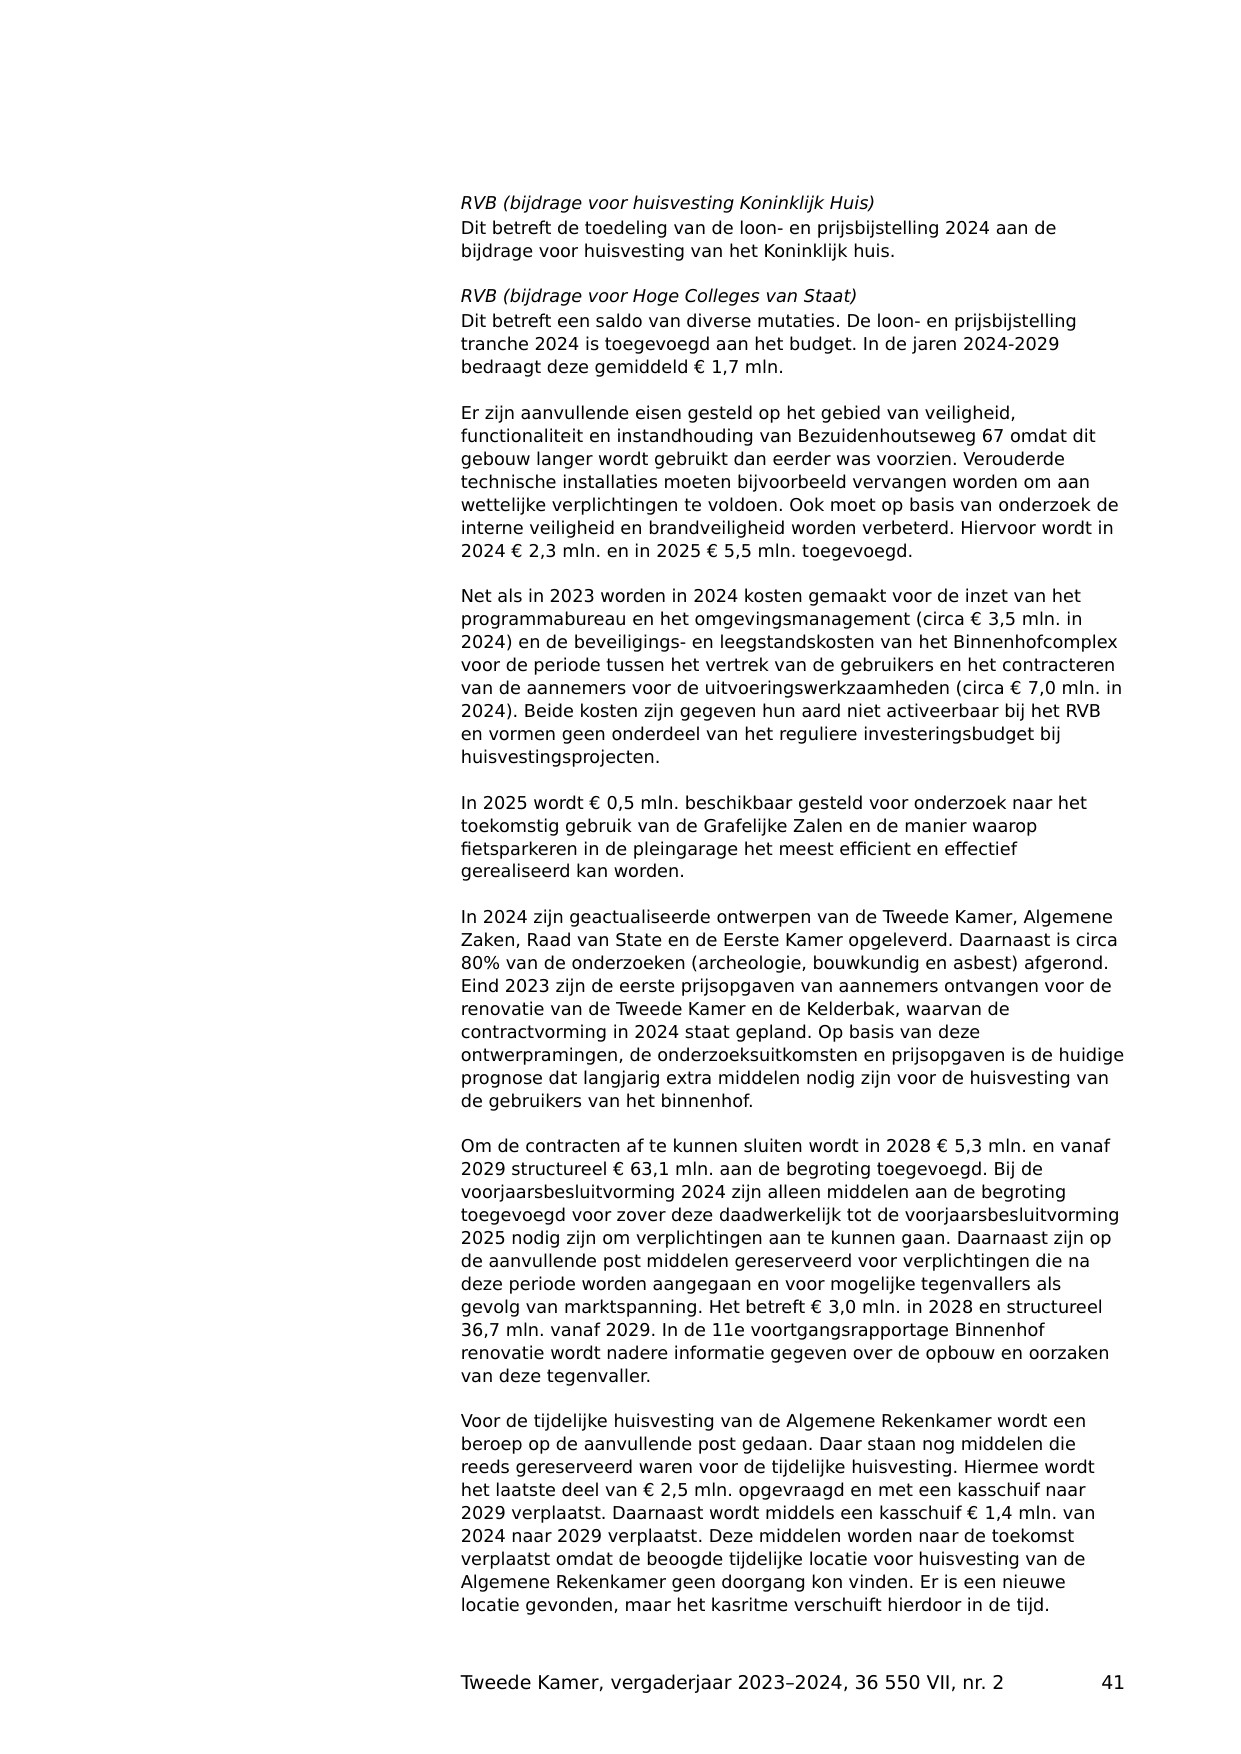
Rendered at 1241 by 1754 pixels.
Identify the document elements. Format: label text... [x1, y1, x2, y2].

text Er zijn aanvullende eisen gesteld op het gebied van veiligheid, functionaliteit en instandhouding van Bezuidenhoutseweg 67 omdat dit gebouw langer wordt gebruikt dan eerder was voorzien. Verouderde technische installaties moeten bijvoorbeeld vervangen worden om aan wettelijke verplichtingen te voldoen. Ook moet op basis van onderzoek de interne veiligheid en brandveiligheid worden verbeterd. Hiervoor wordt in 2024 € 2,3 mln. en in 2025 € 5,5 mln. toegevoegd. [461, 401, 1125, 562]
text In 2025 wordt € 0,5 mln. beschikbaar gesteld voor onderzoek naar het toekomstig gebruik van de Grafelijke Zalen en de manier waarop fietsparkeren in de pleingarage het meest efficient en effectief gerealiseerd kan worden. [461, 791, 1125, 882]
text RVB (bijdrage voor huisvesting Koninklijk Huis) [461, 191, 1125, 214]
text Dit betreft een saldo van diverse mutaties. De loon- en prijsbijstelling tranche 2024 is toegevoegd aan het budget. In de jaren 2024-2029 bedraagt deze gemiddeld € 1,7 mln. [461, 309, 1125, 378]
text RVB (bijdrage voor Hoge Colleges van Staat) [461, 284, 1125, 307]
text In 2024 zijn geactualiseerde ontwerpen van de Tweede Kamer, Algemene Zaken, Raad van State en de Eerste Kamer opgeleverd. Daarnaast is circa 80% van de onderzoeken (archeologie, bouwkundig en asbest) afgerond. Eind 2023 zijn de eerste prijsopgaven van aannemers ontvangen voor de renovatie van de Tweede Kamer en de Kelderbak, waarvan de contractvorming in 2024 staat gepland. Op basis van deze ontwerpramingen, de onderzoeksuitkomsten en prijsopgaven is de huidige prognose dat langjarig extra middelen nodig zijn voor de huisvesting van de gebruikers van het binnenhof. [461, 905, 1125, 1112]
text Voor de tijdelijke huisvesting van de Algemene Rekenkamer wordt een beroep op de aanvullende post gedaan. Daar staan nog middelen die reeds gereserveerd waren voor de tijdelijke huisvesting. Hiermee wordt het laatste deel van € 2,5 mln. opgevraagd en met een kasschuif naar 2029 verplaatst. Daarnaast wordt middels een kasschuif € 1,4 mln. van 2024 naar 2029 verplaatst. Deze middelen worden naar de toekomst verplaatst omdat de beoogde tijdelijke locatie voor huisvesting van de Algemene Rekenkamer geen doorgang kon vinden. Er is een nieuwe locatie gevonden, maar het kasritme verschuift hierdoor in de tijd. [461, 1409, 1125, 1616]
text Dit betreft de toedeling van de loon- en prijsbijstelling 2024 aan de bijdrage voor huisvesting van het Koninklijk huis. [461, 216, 1125, 262]
text Net als in 2023 worden in 2024 kosten gemaakt voor de inzet van het programmabureau en het omgevingsmanagement (circa € 3,5 mln. in 2024) en de beveiligings- en leegstandskosten van het Binnenhofcomplex voor de periode tussen het vertrek van de gebruikers en het contracteren van de aannemers voor de uitvoeringswerkzaamheden (circa € 7,0 mln. in 2024). Beide kosten zijn gegeven hun aard niet activeerbaar bij het RVB en vormen geen onderdeel van het reguliere investeringsbudget bij huisvestingsprojecten. [461, 584, 1125, 768]
text Om de contracten af te kunnen sluiten wordt in 2028 € 5,3 mln. en vanaf 2029 structureel € 63,1 mln. aan de begroting toegevoegd. Bij de voorjaarsbesluitvorming 2024 zijn alleen middelen aan de begroting toegevoegd voor zover deze daadwerkelijk tot de voorjaarsbesluitvorming 2025 nodig zijn om verplichtingen aan te kunnen gaan. Daarnaast zijn op de aanvullende post middelen gereserveerd voor verplichtingen die na deze periode worden aangegaan en voor mogelijke tegenvallers als gevolg van marktspanning. Het betreft € 3,0 mln. in 2028 en structureel 36,7 mln. vanaf 2029. In de 11e voortgangsrapportage Binnenhof renovatie wordt nadere informatie gegeven over de opbouw en oorzaken van deze tegenvaller. [461, 1134, 1125, 1387]
